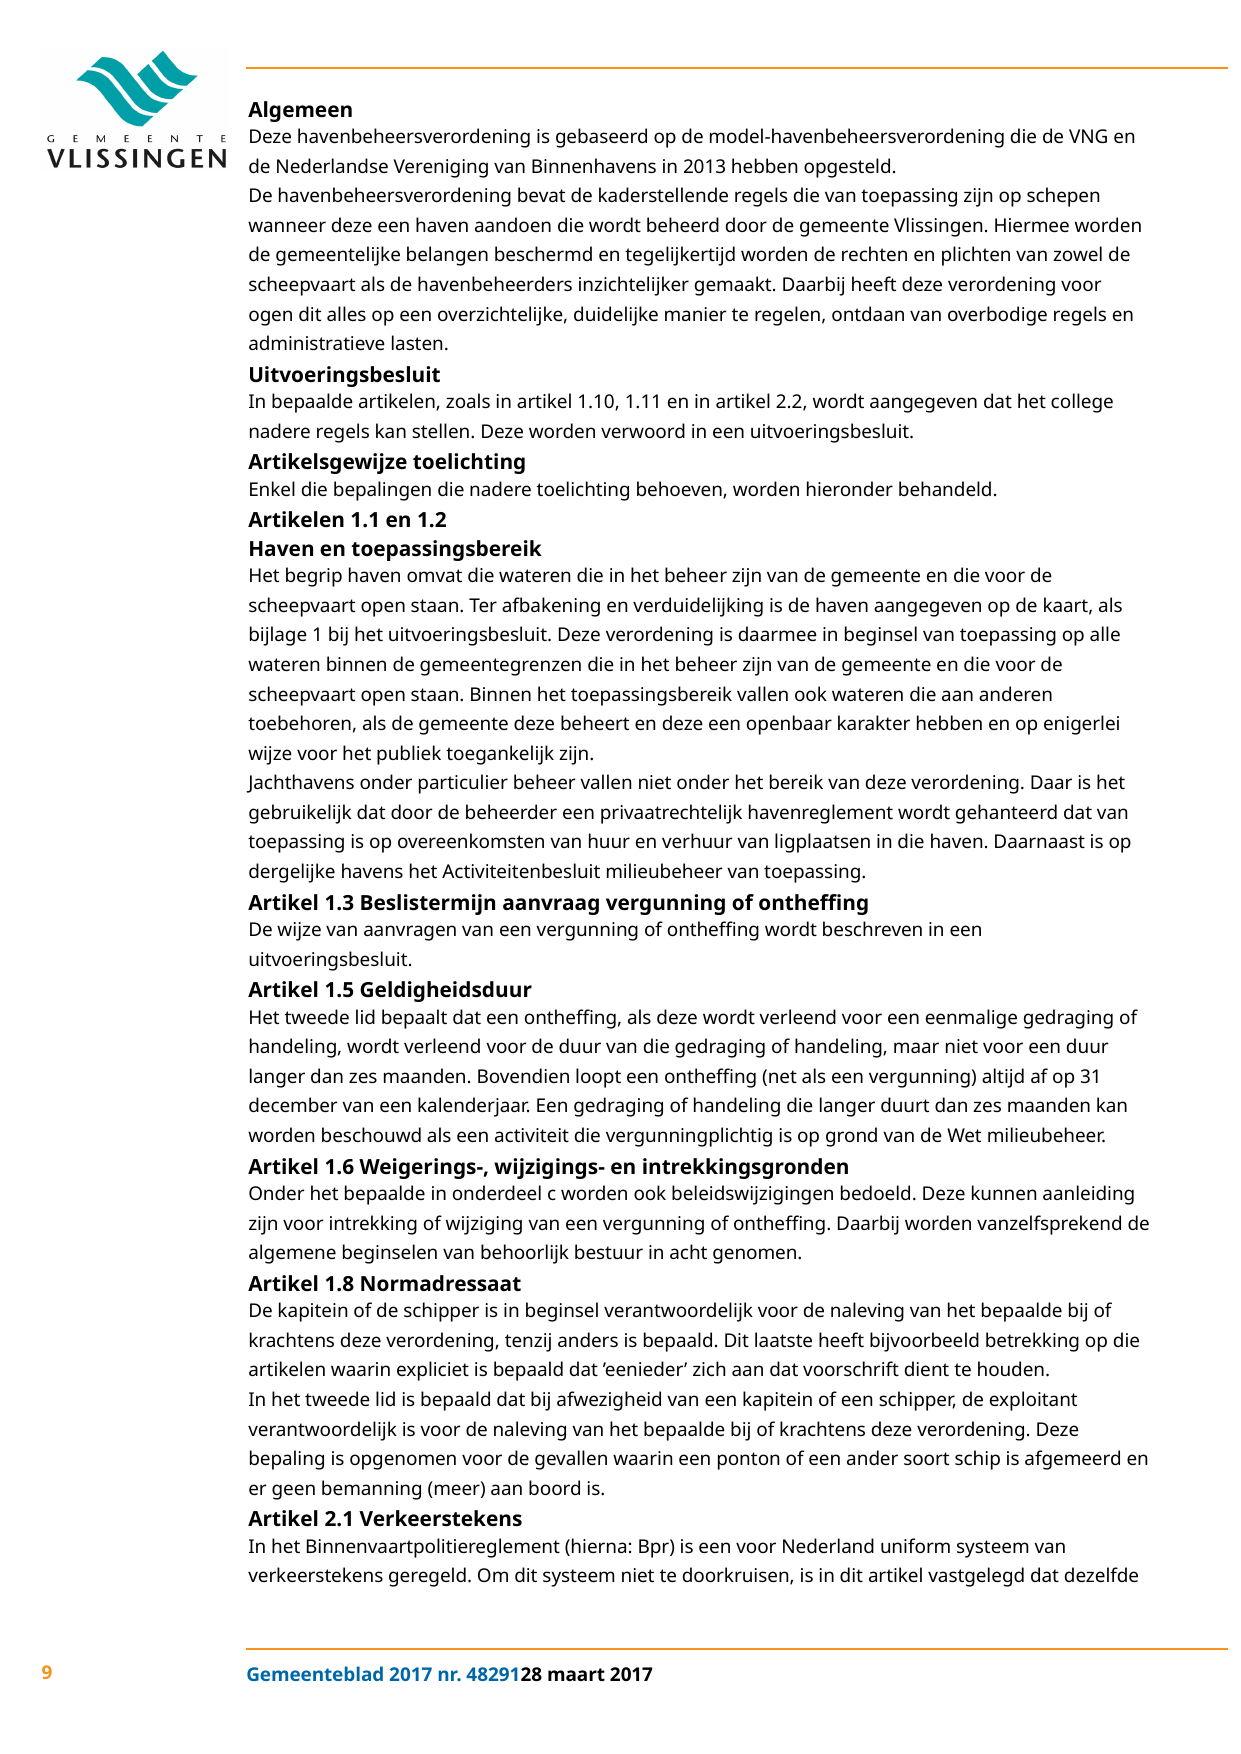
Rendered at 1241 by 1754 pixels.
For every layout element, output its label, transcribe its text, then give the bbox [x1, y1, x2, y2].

text In het tweede lid is bepaald dat bij afwezigheid van een kapitein of een schipper, de exploitant verantwoordelijk is voor de naleving van het bepaalde bij of krachtens deze verordening. Deze bepaling is opgenomen voor de gevallen waarin een ponton of een ander soort schip is afgemeerd en er geen bemanning (meer) aan boord is. [248, 1386, 1152, 1501]
text Artikelsgewijze toelichting [248, 447, 1152, 476]
text In het Binnenvaartpolitiereglement (hierna: Bpr) is een voor Nederland uniform systeem van verkeerstekens geregeld. Om dit systeem niet te doorkruisen, is in dit artikel vastgelegd dat dezelfde [248, 1533, 1152, 1588]
text De kapitein of de schipper is in beginsel verantwoordelijk voor de naleving van het bepaalde bij of krachtens deze verordening, tenzij anders is bepaald. Dit laatste heeft bijvoorbeeld betrekking op die artikelen waarin expliciet is bepaald dat ’eenieder’ zich aan dat voorschrift dient te houden. [248, 1297, 1152, 1382]
text Deze havenbeheersverordening is gebaseerd op de model-havenbeheersverordening die de VNG en de Nederlandse Vereniging van Binnenhavens in 2013 hebben opgesteld. [248, 123, 1152, 178]
text Artikelen 1.1 en 1.2 [248, 506, 1152, 534]
text Het begrip haven omvat die wateren die in het beheer zijn van de gemeente en die voor de scheepvaart open staan. Ter afbakening en verduidelijking is de haven aangegeven op de kaart, als bijlage 1 bij het uitvoeringsbesluit. Deze verordening is daarmee in beginsel van toepassing op alle wateren binnen de gemeentegrenzen die in het beheer zijn van de gemeente en die voor de scheepvaart open staan. Binnen het toepassingsbereik vallen ook wateren die aan anderen toebehoren, als de gemeente deze beheert en deze een openbaar karakter hebben en op enigerlei wijze voor het publiek toegankelijk zijn. [248, 562, 1152, 766]
text Jachthavens onder particulier beheer vallen niet onder het bereik van deze verordening. Daar is het gebruikelijk dat door de beheerder een privaatrechtelijk havenreglement wordt gehanteerd dat van toepassing is op overeenkomsten van huur en verhuur van ligplaatsen in die haven. Daarnaast is op dergelijke havens het Activiteitenbesluit milieubeheer van toepassing. [248, 769, 1152, 884]
text Onder het bepaalde in onderdeel c worden ook beleidswijzigingen bedoeld. Deze kunnen aanleiding zijn voor intrekking of wijziging van een vergunning of ontheffing. Daarbij worden vanzelfsprekend de algemene beginselen van behoorlijk bestuur in acht genomen. [248, 1180, 1152, 1265]
picture [41, 47, 231, 172]
text Artikel 1.5 Geldigheidsduur [248, 975, 1152, 1004]
text Algemeen [248, 95, 1152, 123]
text Haven en toepassingsbereik [248, 534, 1152, 562]
text Uitvoeringsbesluit [248, 360, 1152, 388]
text De wijze van aanvragen van een vergunning of ontheffing wordt beschreven in een uitvoeringsbesluit. [248, 916, 1152, 972]
text Enkel die bepalingen die nadere toelichting behoeven, worden hieronder behandeld. [248, 476, 1152, 502]
text De havenbeheersverordening bevat de kaderstellende regels die van toepassing zijn op schepen wanneer deze een haven aandoen die wordt beheerd door de gemeente Vlissingen. Hiermee worden de gemeentelijke belangen beschermd en tegelijkertijd worden de rechten en plichten van zowel de scheepvaart als de havenbeheerders inzichtelijker gemaakt. Daarbij heeft deze verordening voor ogen dit alles op een overzichtelijke, duidelijke manier te regelen, ontdaan van overbodige regels en administratieve lasten. [248, 182, 1152, 356]
text Het tweede lid bepaalt dat een ontheffing, als deze wordt verleend voor een eenmalige gedraging of handeling, wordt verleend voor de duur van die gedraging of handeling, maar niet voor een duur langer dan zes maanden. Bovendien loopt een ontheffing (net als een vergunning) altijd af op 31 december van een kalenderjaar. Een gedraging of handeling die langer duurt dan zes maanden kan worden beschouwd als een activiteit die vergunningplichtig is op grond van de Wet milieubeheer. [248, 1004, 1152, 1148]
text Artikel 2.1 Verkeerstekens [248, 1504, 1152, 1533]
text Artikel 1.3 Beslistermijn aanvraag vergunning of ontheffing [248, 888, 1152, 916]
text In bepaalde artikelen, zoals in artikel 1.10, 1.11 en in artikel 2.2, wordt aangegeven dat het college nadere regels kan stellen. Deze worden verwoord in een uitvoeringsbesluit. [248, 388, 1152, 444]
text Artikel 1.6 Weigerings-, wijzigings- en intrekkingsgronden [248, 1152, 1152, 1180]
text Artikel 1.8 Normadressaat [248, 1269, 1152, 1297]
